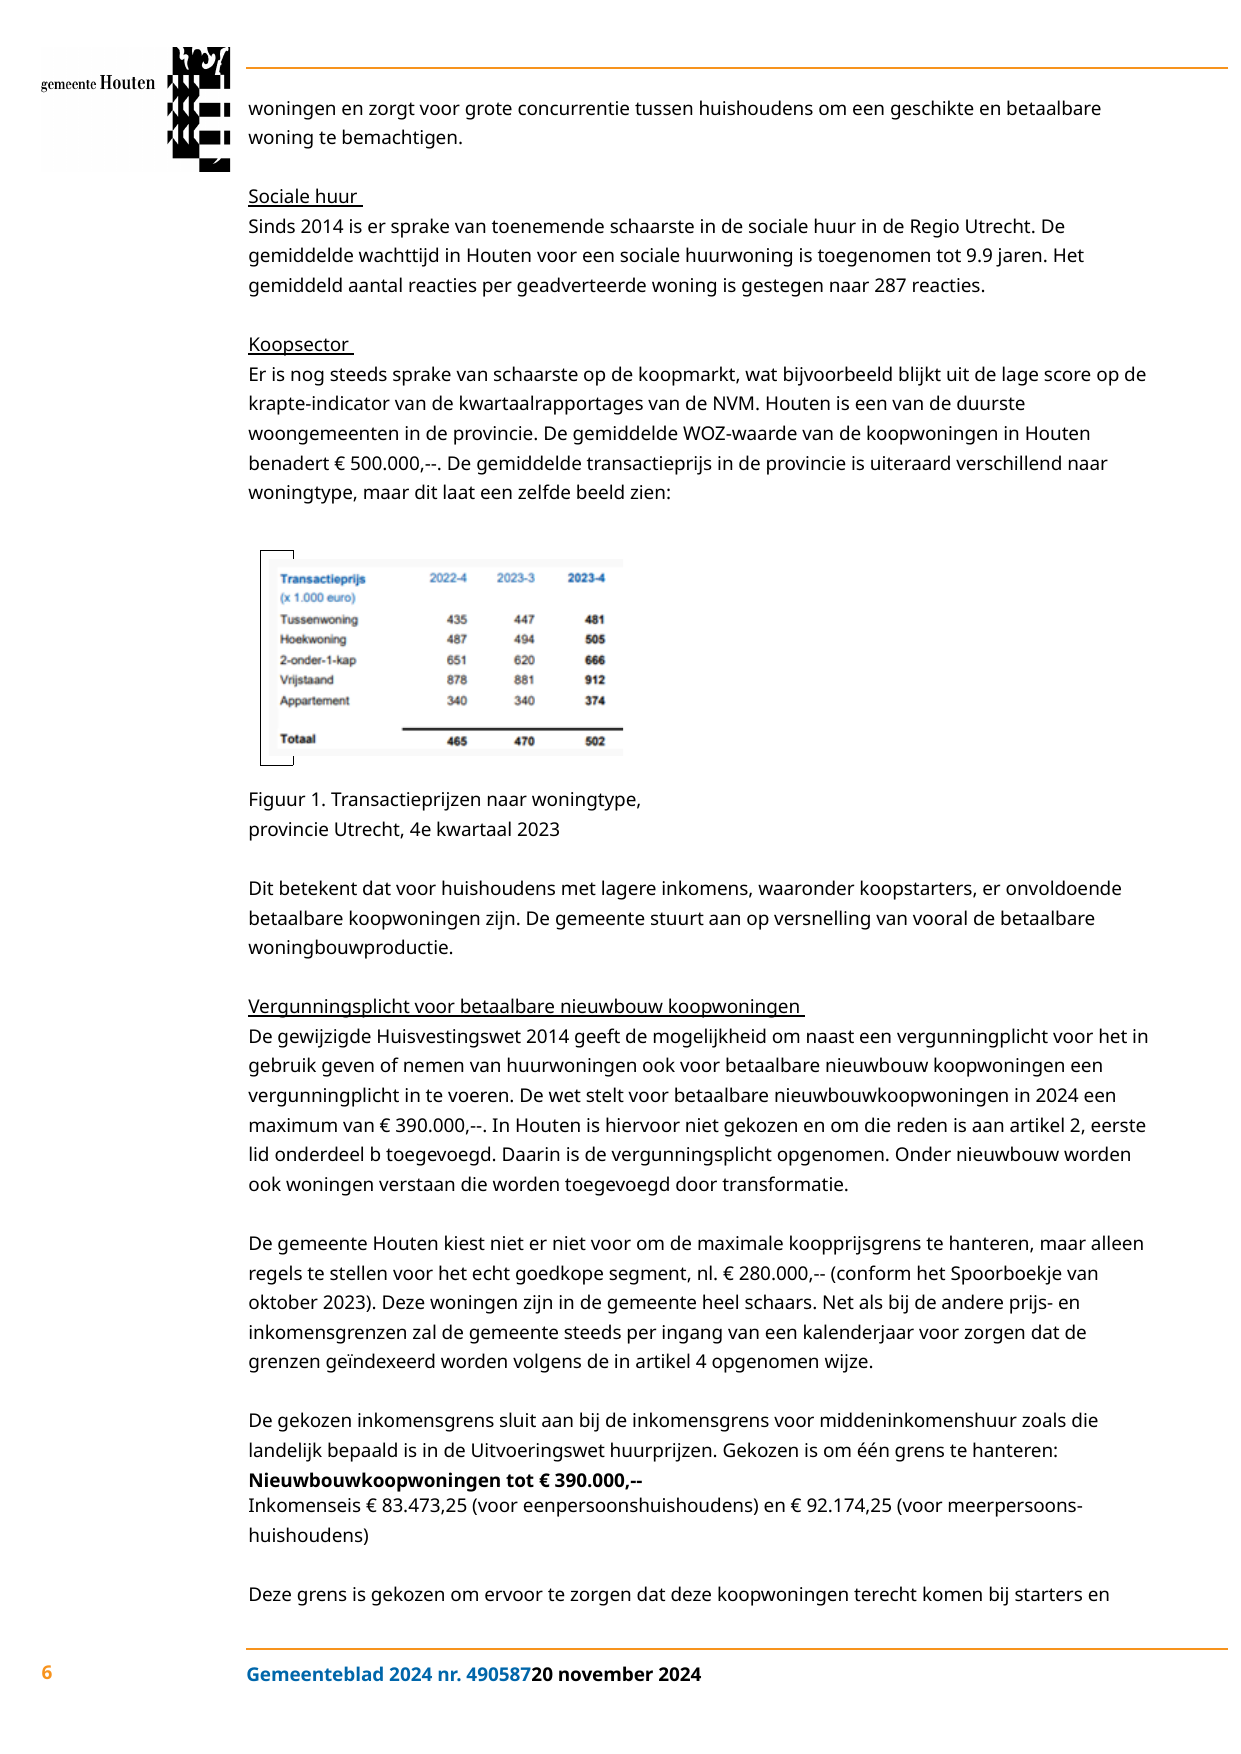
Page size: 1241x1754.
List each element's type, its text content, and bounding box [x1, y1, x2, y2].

picture [268, 559, 624, 756]
text provincie Utrecht, 4e kwartaal 2023 [248, 816, 1152, 842]
text Vergunningsplicht voor betaalbare nieuwbouw koopwoningen [248, 993, 1152, 1019]
text Sinds 2014 is er sprake van toenemende schaarste in de sociale huur in de Regio Utrecht. De gemiddelde wachttijd in Houten voor een sociale huurwoning is toegenomen tot 9.9 jaren. Het gemiddeld aantal reacties per geadverteerde woning is gestegen naar 287 reacties. [248, 213, 1152, 298]
text Dit betekent dat voor huishoudens met lagere inkomens, waaronder koopstarters, er onvoldoende betaalbare koopwoningen zijn. De gemeente stuurt aan op versnelling van vooral de betaalbare woningbouwproductie. [248, 875, 1152, 960]
text Koopsector [248, 331, 1152, 357]
picture [41, 47, 231, 172]
text Sociale huur [248, 183, 1152, 209]
text De gemeente Houten kiest niet er niet voor om de maximale koopprijsgrens te hanteren, maar alleen regels te stellen voor het echt goedkope segment, nl. € 280.000,-- (conform het Spoorboekje van oktober 2023). Deze woningen zijn in de gemeente heel schaars. Net als bij de andere prijs- en inkomensgrenzen zal de gemeente steeds per ingang van een kalenderjaar voor zorgen dat de grenzen geïndexeerd worden volgens de in artikel 4 opgenomen wijze. [248, 1230, 1152, 1374]
table_cell Inkomenseis € 83.473,25 (voor eenpersoonshuishoudens) en € 92.174,25 (voor meerpersoons- huishoudens) [248, 1493, 1152, 1548]
text Deze grens is gekozen om ervoor te zorgen dat deze koopwoningen terecht komen bij starters en [248, 1581, 1152, 1606]
text De gewijzigde Huisvestingswet 2014 geeft de mogelijkheid om naast een vergunningplicht voor het in gebruik geven of nemen van huurwoningen ook voor betaalbare nieuwbouw koopwoningen een vergunningplicht in te voeren. De wet stelt voor betaalbare nieuwbouwkoopwoningen in 2024 een maximum van € 390.000,--. In Houten is hiervoor niet gekozen en om die reden is aan artikel 2, eerste lid onderdeel b toegevoegd. Daarin is de vergunningsplicht opgenomen. Onder nieuwbouw worden ook woningen verstaan die worden toegevoegd door transformatie. [248, 1023, 1152, 1197]
text Er is nog steeds sprake van schaarste op de koopmarkt, wat bijvoorbeeld blijkt uit de lage score op de krapte-indicator van de kwartaalrapportages van de NVM. Houten is een van de duurste woongemeenten in de provincie. De gemiddelde WOZ-waarde van de koopwoningen in Houten benadert € 500.000,--. De gemiddelde transactieprijs in de provincie is uiteraard verschillend naar woningtype, maar dit laat een zelfde beeld zien: [248, 361, 1152, 505]
table_header Nieuwbouwkoopwoningen tot € 390.000,-- [248, 1467, 1152, 1493]
text woningen en zorgt voor grote concurrentie tussen huishoudens om een geschikte en betaalbare woning te bemachtigen. [248, 95, 1152, 150]
text Figuur 1. Transactieprijzen naar woningtype, [248, 786, 1152, 812]
text De gekozen inkomensgrens sluit aan bij de inkomensgrens voor middeninkomenshuur zoals die landelijk bepaald is in de Uitvoeringswet huurprijzen. Gekozen is om één grens te hanteren: [248, 1408, 1152, 1463]
